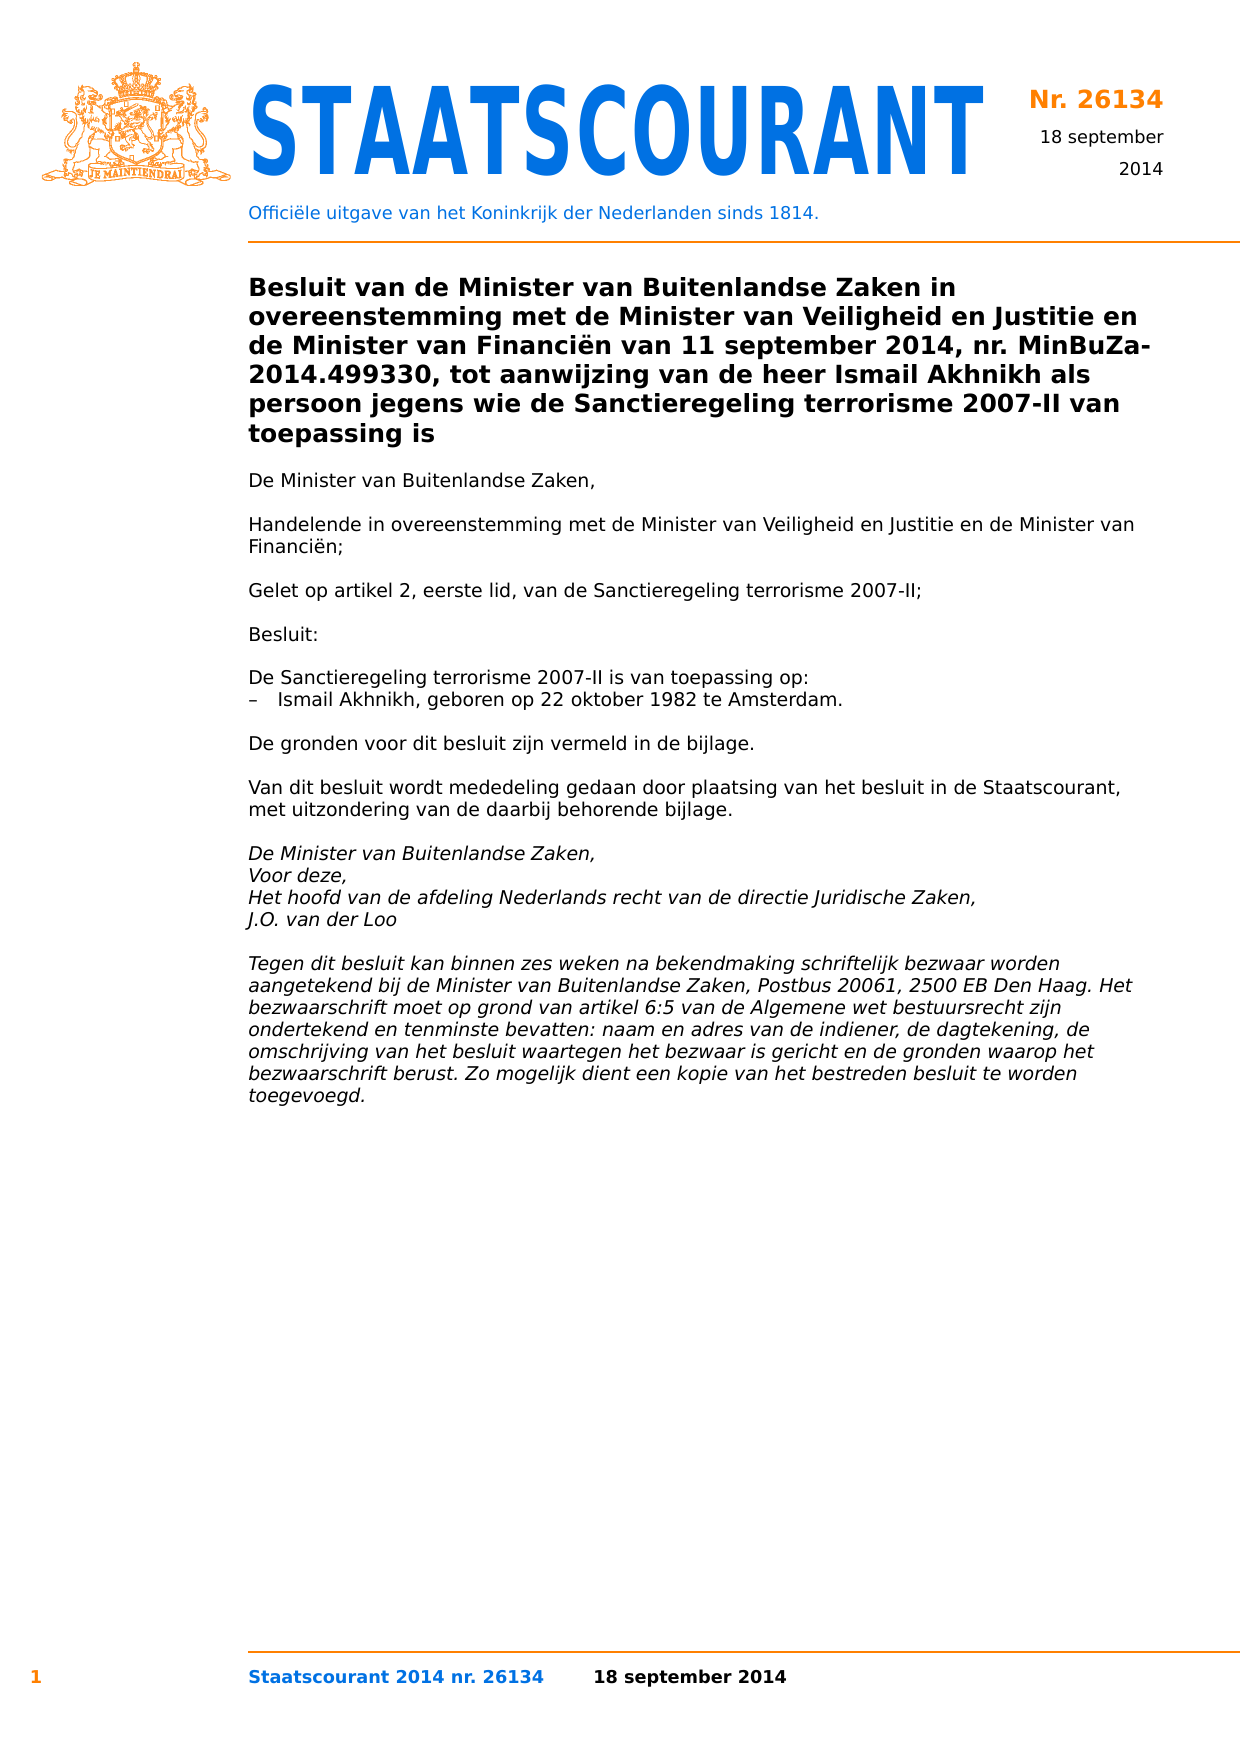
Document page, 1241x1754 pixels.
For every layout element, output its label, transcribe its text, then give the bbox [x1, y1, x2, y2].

text – Ismail Akhnikh, geboren op 22 oktober 1982 te Amsterdam. [248, 689, 1163, 711]
text De gronden voor dit besluit zijn vermeld in de bijlage. [248, 733, 1163, 755]
table_cell 18 september [998, 121, 1240, 153]
subtitle Besluit van de Minister van Buitenlandse Zaken in overeenstemming met de Minister van Veiligheid en Justitie en de Minister van Financiën van 11 september 2014, nr. MinBuZa-2014.499330, tot aanwijzing van de heer Ismail Akhnikh als persoon jegens wie de Sanctieregeling terrorisme 2007-II van toepassing is [248, 273, 1163, 448]
text De Minister van Buitenlandse Zaken, [248, 470, 1163, 492]
picture [41, 62, 231, 186]
text De Sanctieregeling terrorisme 2007-II is van toepassing op: [248, 667, 1163, 689]
text Van dit besluit wordt mededeling gedaan door plaatsing van het besluit in de Staatscourant, met uitzondering van de daarbij behorende bijlage. [248, 777, 1163, 821]
text Besluit: [248, 623, 1163, 645]
table_header Nr. 26134 [998, 62, 1240, 121]
table_header STAATSCOURANT [248, 62, 998, 203]
table_cell Officiële uitgave van het Koninkrijk der Nederlanden sinds 1814. [248, 203, 1240, 241]
table_cell 2014 [998, 153, 1240, 203]
text Gelet op artikel 2, eerste lid, van de Sanctieregeling terrorisme 2007-II; [248, 579, 1163, 602]
table_header [25, 62, 248, 241]
text Tegen dit besluit kan binnen zes weken na bekendmaking schriftelijk bezwaar worden aangetekend bij de Minister van Buitenlandse Zaken, Postbus 20061, 2500 EB Den Haag. Het bezwaarschrift moet op grond van artikel 6:5 van de Algemene wet bestuursrecht zijn ondertekend en tenminste bevatten: naam en adres van de indiener, de dagtekening, de omschrijving van het besluit waartegen het bezwaar is gericht en de gronden waarop het bezwaarschrift berust. Zo mogelijk dient een kopie van het bestreden besluit te worden toegevoegd. [248, 953, 1163, 1106]
text De Minister van Buitenlandse Zaken, Voor deze, Het hoofd van de afdeling Nederlands recht van de directie Juridische Zaken, J.O. van der Loo [248, 843, 1163, 931]
text Handelende in overeenstemming met de Minister van Veiligheid en Justitie en de Minister van Financiën; [248, 514, 1163, 558]
